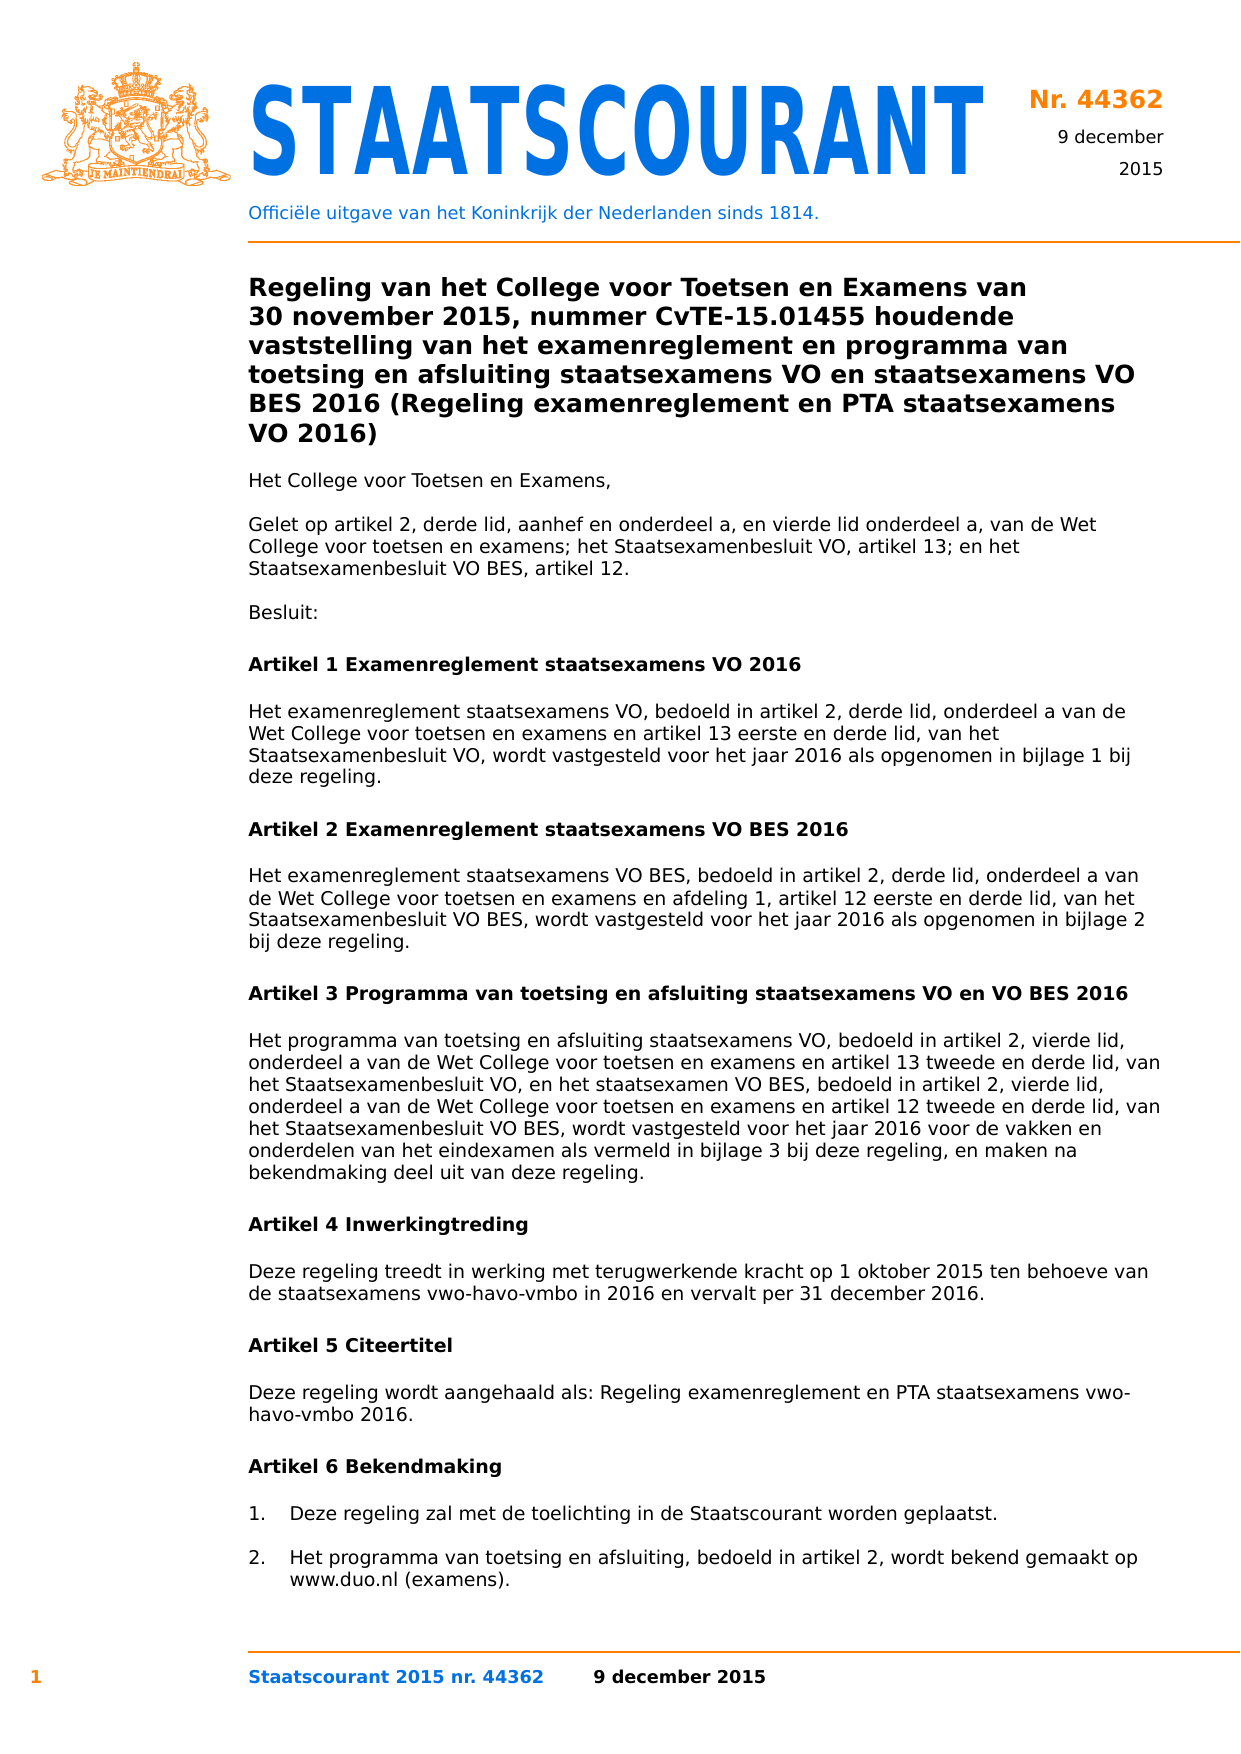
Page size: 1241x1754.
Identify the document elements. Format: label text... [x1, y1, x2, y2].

text Het College voor Toetsen en Examens, [248, 470, 1163, 492]
subtitle Artikel 6 Bekendmaking [248, 1456, 1163, 1478]
table_cell Officiële uitgave van het Koninkrijk der Nederlanden sinds 1814. [248, 203, 1240, 241]
text 2. Het programma van toetsing en afsluiting, bedoeld in artikel 2, wordt bekend gemaakt op www.duo.nl (examens). [248, 1547, 1163, 1591]
table_header STAATSCOURANT [248, 62, 998, 203]
text Gelet op artikel 2, derde lid, aanhef en onderdeel a, en vierde lid onderdeel a, van de Wet College voor toetsen en examens; het Staatsexamenbesluit VO, artikel 13; en het Staatsexamenbesluit VO BES, artikel 12. [248, 514, 1163, 580]
table_cell 2015 [998, 153, 1240, 203]
picture [41, 62, 231, 186]
table_header [25, 62, 248, 241]
text Deze regeling wordt aangehaald als: Regeling examenreglement en PTA staatsexamens vwo-havo-vmbo 2016. [248, 1382, 1163, 1426]
subtitle Regeling van het College voor Toetsen en Examens van 30 november 2015, nummer CvTE-15.01455 houdende vaststelling van het examenreglement en programma van toetsing en afsluiting staatsexamens VO en staatsexamens VO BES 2016 (Regeling examenreglement en PTA staatsexamens VO 2016) [248, 273, 1163, 448]
text 1. Deze regeling zal met de toelichting in de Staatscourant worden geplaatst. [248, 1503, 1163, 1525]
text Besluit: [248, 602, 1163, 623]
subtitle Artikel 5 Citeertitel [248, 1335, 1163, 1357]
subtitle Artikel 3 Programma van toetsing en afsluiting staatsexamens VO en VO BES 2016 [248, 983, 1163, 1005]
table_cell 9 december [998, 121, 1240, 153]
text Het programma van toetsing en afsluiting staatsexamens VO, bedoeld in artikel 2, vierde lid, onderdeel a van de Wet College voor toetsen en examens en artikel 13 tweede en derde lid, van het Staatsexamenbesluit VO, en het staatsexamen VO BES, bedoeld in artikel 2, vierde lid, onderdeel a van de Wet College voor toetsen en examens en artikel 12 tweede en derde lid, van het Staatsexamenbesluit VO BES, wordt vastgesteld voor het jaar 2016 voor de vakken en onderdelen van het eindexamen als vermeld in bijlage 3 bij deze regeling, en maken na bekendmaking deel uit van deze regeling. [248, 1030, 1163, 1184]
text Het examenreglement staatsexamens VO, bedoeld in artikel 2, derde lid, onderdeel a van de Wet College voor toetsen en examens en artikel 13 eerste en derde lid, van het Staatsexamenbesluit VO, wordt vastgesteld voor het jaar 2016 als opgenomen in bijlage 1 bij deze regeling. [248, 701, 1163, 788]
subtitle Artikel 2 Examenreglement staatsexamens VO BES 2016 [248, 818, 1163, 840]
text Het examenreglement staatsexamens VO BES, bedoeld in artikel 2, derde lid, onderdeel a van de Wet College voor toetsen en examens en afdeling 1, artikel 12 eerste en derde lid, van het Staatsexamenbesluit VO BES, wordt vastgesteld voor het jaar 2016 als opgenomen in bijlage 2 bij deze regeling. [248, 865, 1163, 953]
subtitle Artikel 1 Examenreglement staatsexamens VO 2016 [248, 653, 1163, 676]
table_header Nr. 44362 [998, 62, 1240, 121]
text Deze regeling treedt in werking met terugwerkende kracht op 1 oktober 2015 ten behoeve van de staatsexamens vwo-havo-vmbo in 2016 en vervalt per 31 december 2016. [248, 1261, 1163, 1305]
subtitle Artikel 4 Inwerkingtreding [248, 1214, 1163, 1236]
